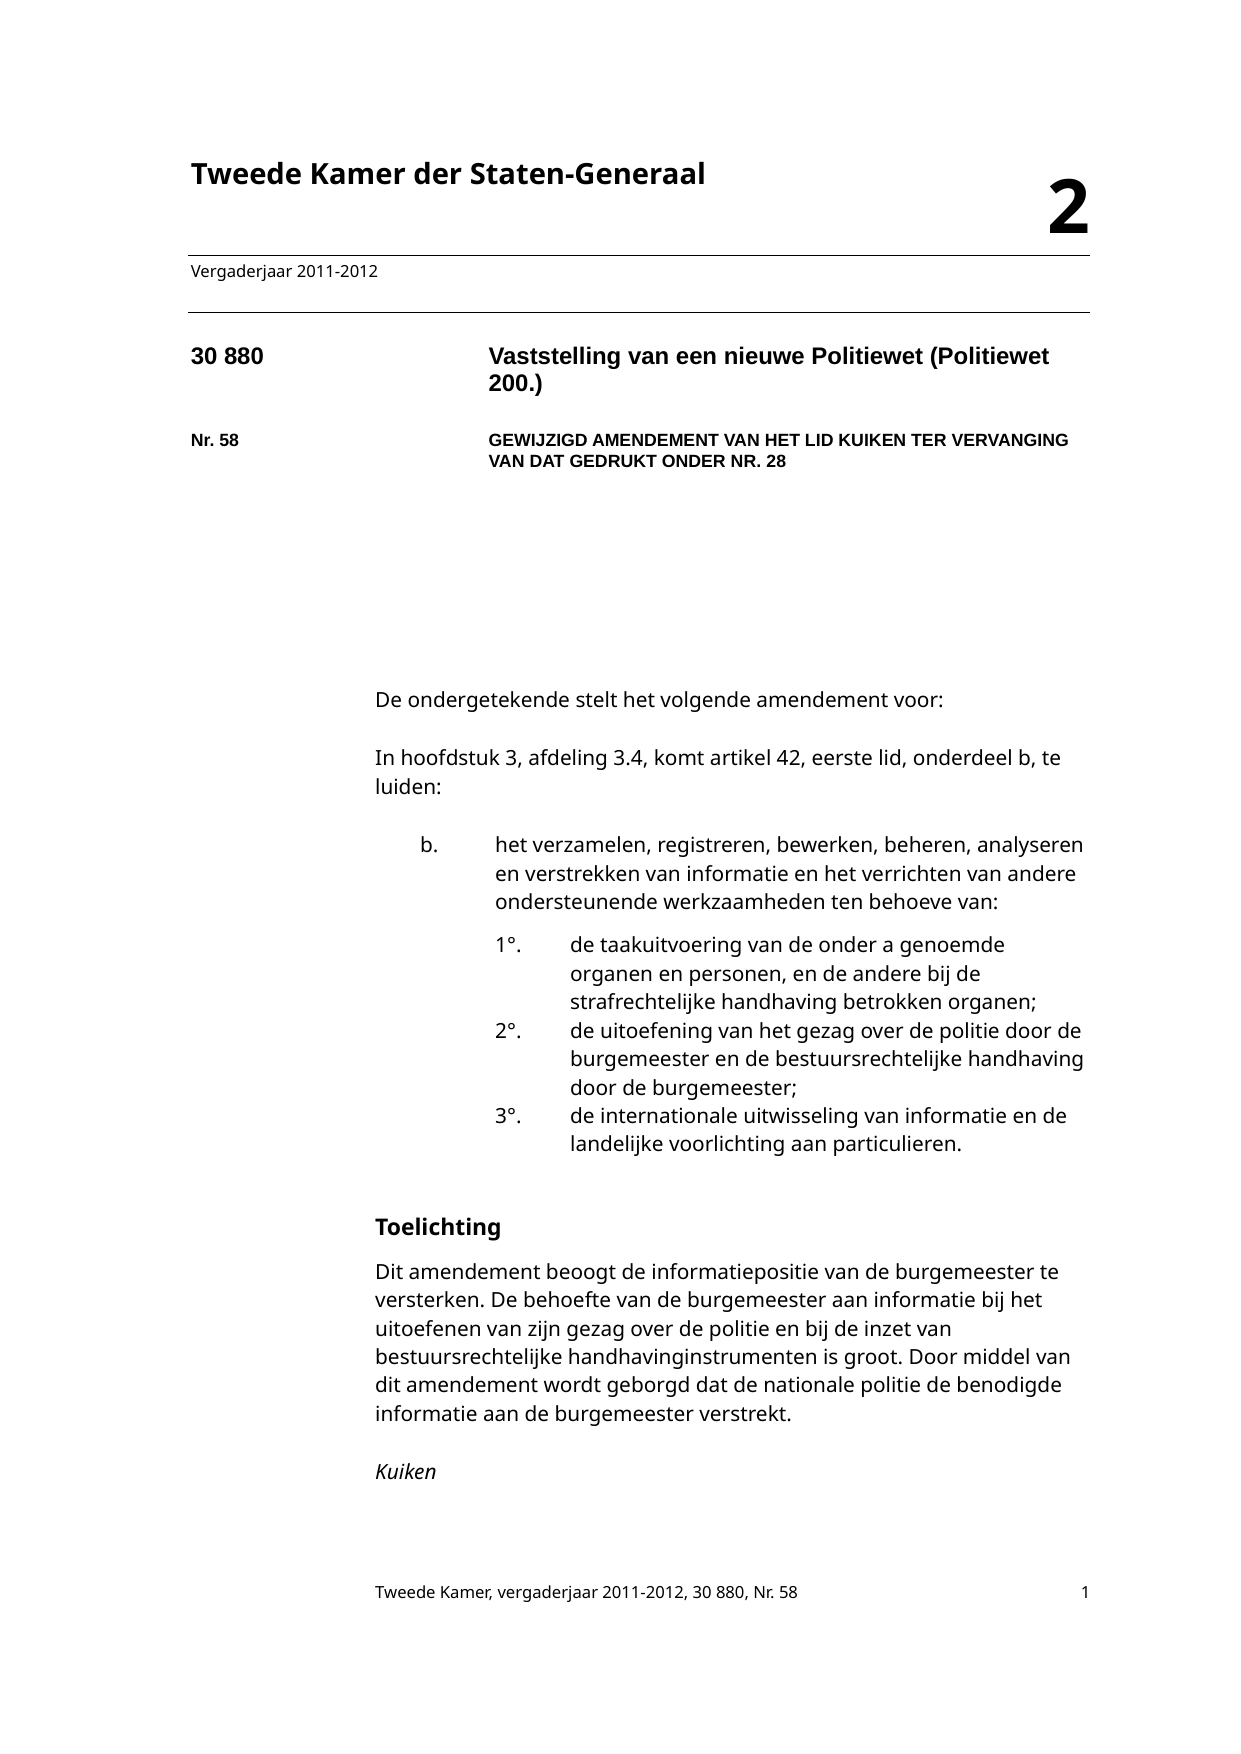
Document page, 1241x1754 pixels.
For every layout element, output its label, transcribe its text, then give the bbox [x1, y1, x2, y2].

table_cell Vergaderjaar 2011-2012 [188, 256, 485, 312]
list de uitoefening van het gezag over de politie door de burgemeester en de bestuursrechtelijke handhaving door de burgemeester; [495, 1016, 1090, 1101]
table_cell 30 880 [188, 339, 485, 427]
list het verzamelen, registreren, bewerken, beheren, analyseren en verstrekken van informatie en het verrichten van andere ondersteunende werkzaamheden ten behoeve van: [420, 830, 1090, 916]
table_cell Vaststelling van een nieuwe Politiewet (Politiewet 200.) [485, 339, 1090, 427]
table_cell [485, 256, 1090, 312]
table_cell GEWIJZIGD AMENDEMENT VAN HET LID KUIKEN TER VERVANGING VAN DAT GEDRUKT ONDER NR. 28 [485, 427, 1090, 566]
table_header Tweede Kamer der Staten-Generaal [188, 150, 909, 255]
table_cell [188, 313, 485, 339]
text Kuiken [375, 1457, 1090, 1486]
list de internationale uitwisseling van informatie en de landelijke voorlichting aan particulieren. [495, 1101, 1090, 1158]
table_header 2 [910, 150, 1090, 255]
text In hoofdstuk 3, afdeling 3.4, komt artikel 42, eerste lid, onderdeel b, te luiden: [375, 743, 1090, 800]
table_cell Nr. 58 [188, 427, 485, 566]
list de taakuitvoering van de onder a genoemde organen en personen, en de andere bij de strafrechtelijke handhaving betrokken organen; [495, 931, 1090, 1016]
text Dit amendement beoogt de informatiepositie van de burgemeester te versterken. De behoefte van de burgemeester aan informatie bij het uitoefenen van zijn gezag over de politie en bij de inzet van bestuursrechtelijke handhavinginstrumenten is groot. Door middel van dit amendement wordt geborgd dat de nationale politie de benodigde informatie aan de burgemeester verstrekt. [375, 1257, 1090, 1427]
table_cell [485, 313, 1090, 339]
text De ondergetekende stelt het volgende amendement voor: [375, 685, 1090, 713]
subtitle Toelichting [375, 1211, 1090, 1242]
